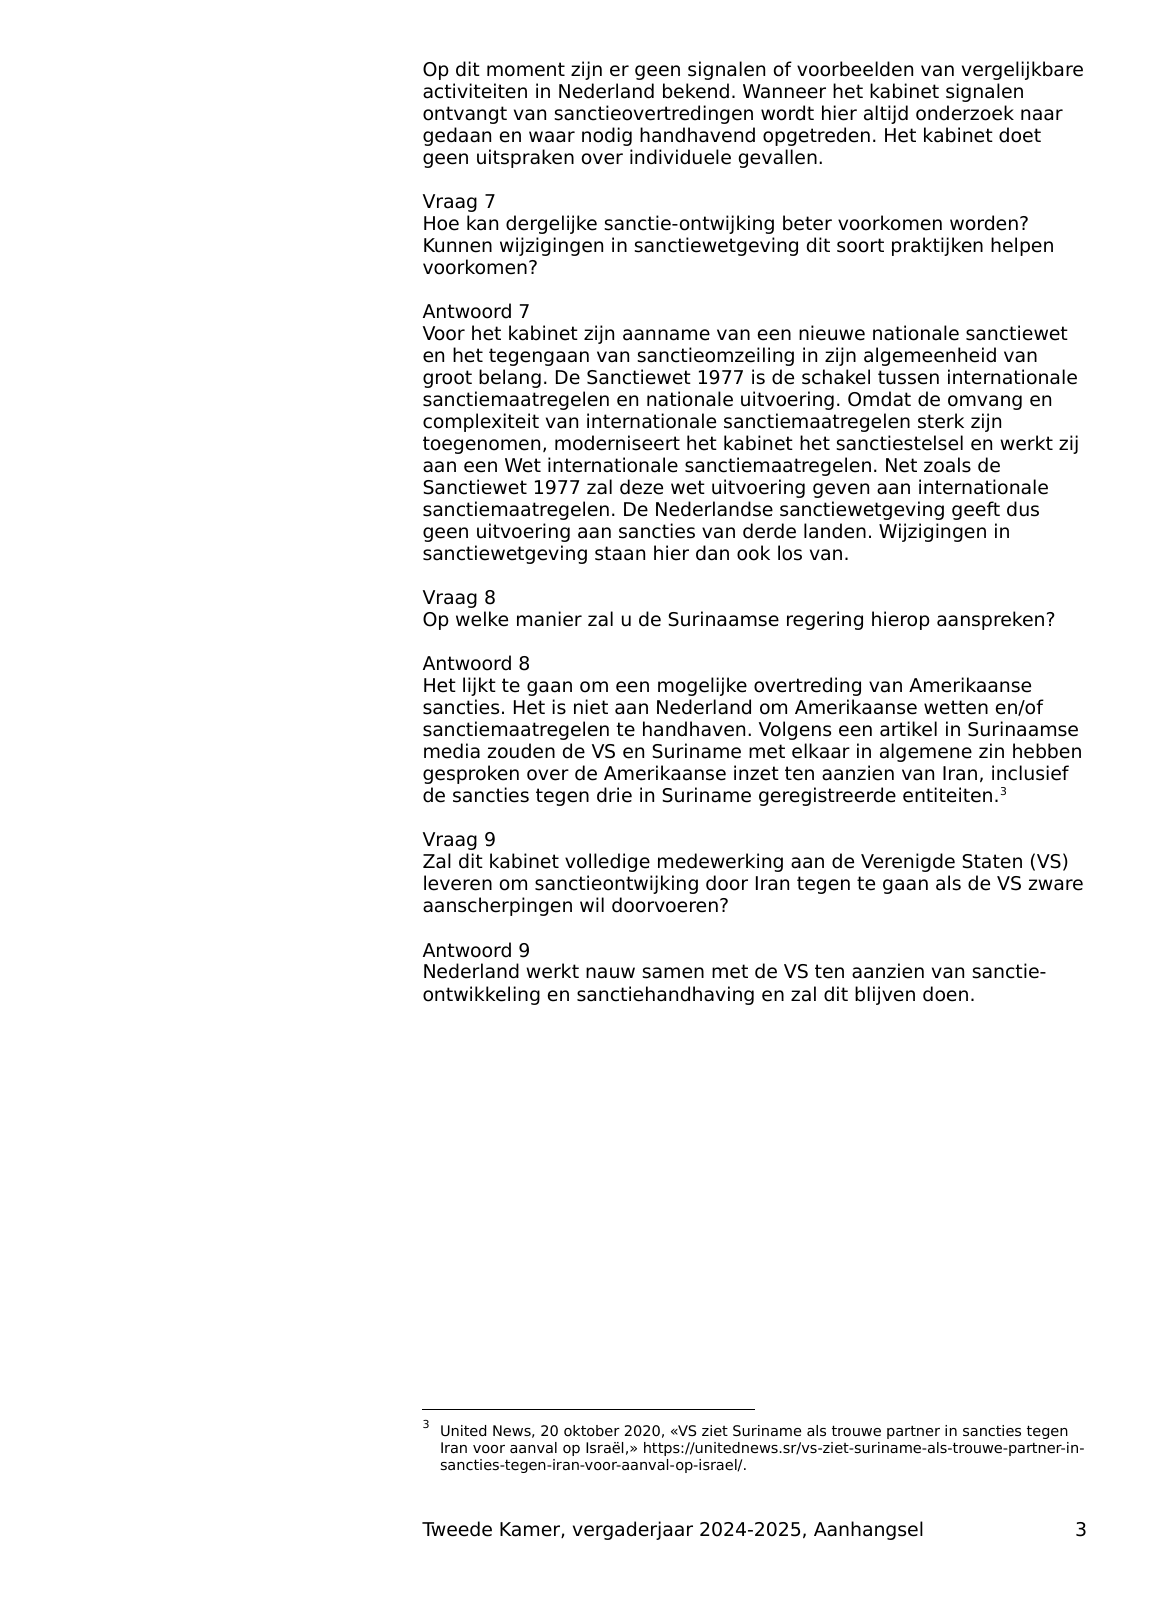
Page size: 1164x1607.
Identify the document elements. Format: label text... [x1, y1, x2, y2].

text United News, 20 oktober 2020, «VS ziet Suriname als trouwe partner in sancties tegen Iran voor aanval op Israël,» https://unitednews.sr/vs-ziet-suriname-als-trouwe-partner-in-sancties-tegen-iran-voor-aanval-op-israel/. [422, 1418, 1087, 1474]
text Voor het kabinet zijn aanname van een nieuwe nationale sanctiewet en het tegengaan van sanctieomzeiling in zijn algemeenheid van groot belang. De Sanctiewet 1977 is de schakel tussen internationale sanctiemaatregelen en nationale uitvoering. Omdat de omvang en complexiteit van internationale sanctiemaatregelen sterk zijn toegenomen, moderniseert het kabinet het sanctiestelsel en werkt zij aan een Wet internationale sanctiemaatregelen. Net zoals de Sanctiewet 1977 zal deze wet uitvoering geven aan internationale sanctiemaatregelen. De Nederlandse sanctiewetgeving geeft dus geen uitvoering aan sancties van derde landen. Wijzigingen in sanctiewetgeving staan hier dan ook los van. [422, 323, 1087, 565]
text Vraag 9 [422, 829, 1087, 851]
text Zal dit kabinet volledige medewerking aan de Verenigde Staten (VS) leveren om sanctieontwijking door Iran tegen te gaan als de VS zware aanscherpingen wil doorvoeren? [422, 851, 1087, 917]
text Nederland werkt nauw samen met de VS ten aanzien van sanctie-ontwikkeling en sanctiehandhaving en zal dit blijven doen. [422, 961, 1087, 1005]
text Antwoord 9 [422, 939, 1087, 961]
text Antwoord 7 [422, 301, 1087, 323]
text Op welke manier zal u de Surinaamse regering hierop aanspreken? [422, 609, 1087, 631]
text Hoe kan dergelijke sanctie-ontwijking beter voorkomen worden? Kunnen wijzigingen in sanctiewetgeving dit soort praktijken helpen voorkomen? [422, 213, 1087, 279]
text Op dit moment zijn er geen signalen of voorbeelden van vergelijkbare activiteiten in Nederland bekend. Wanneer het kabinet signalen ontvangt van sanctieovertredingen wordt hier altijd onderzoek naar gedaan en waar nodig handhavend opgetreden. Het kabinet doet geen uitspraken over individuele gevallen. [422, 59, 1087, 169]
text Het lijkt te gaan om een mogelijke overtreding van Amerikaanse sancties. Het is niet aan Nederland om Amerikaanse wetten en/of sanctiemaatregelen te handhaven. Volgens een artikel in Surinaamse media zouden de VS en Suriname met elkaar in algemene zin hebben gesproken over de Amerikaanse inzet ten aanzien van Iran, inclusief de sancties tegen drie in Suriname geregistreerde entiteiten. [422, 675, 1087, 807]
text Vraag 8 [422, 587, 1087, 609]
text Antwoord 8 [422, 653, 1087, 675]
text Vraag 7 [422, 191, 1087, 213]
